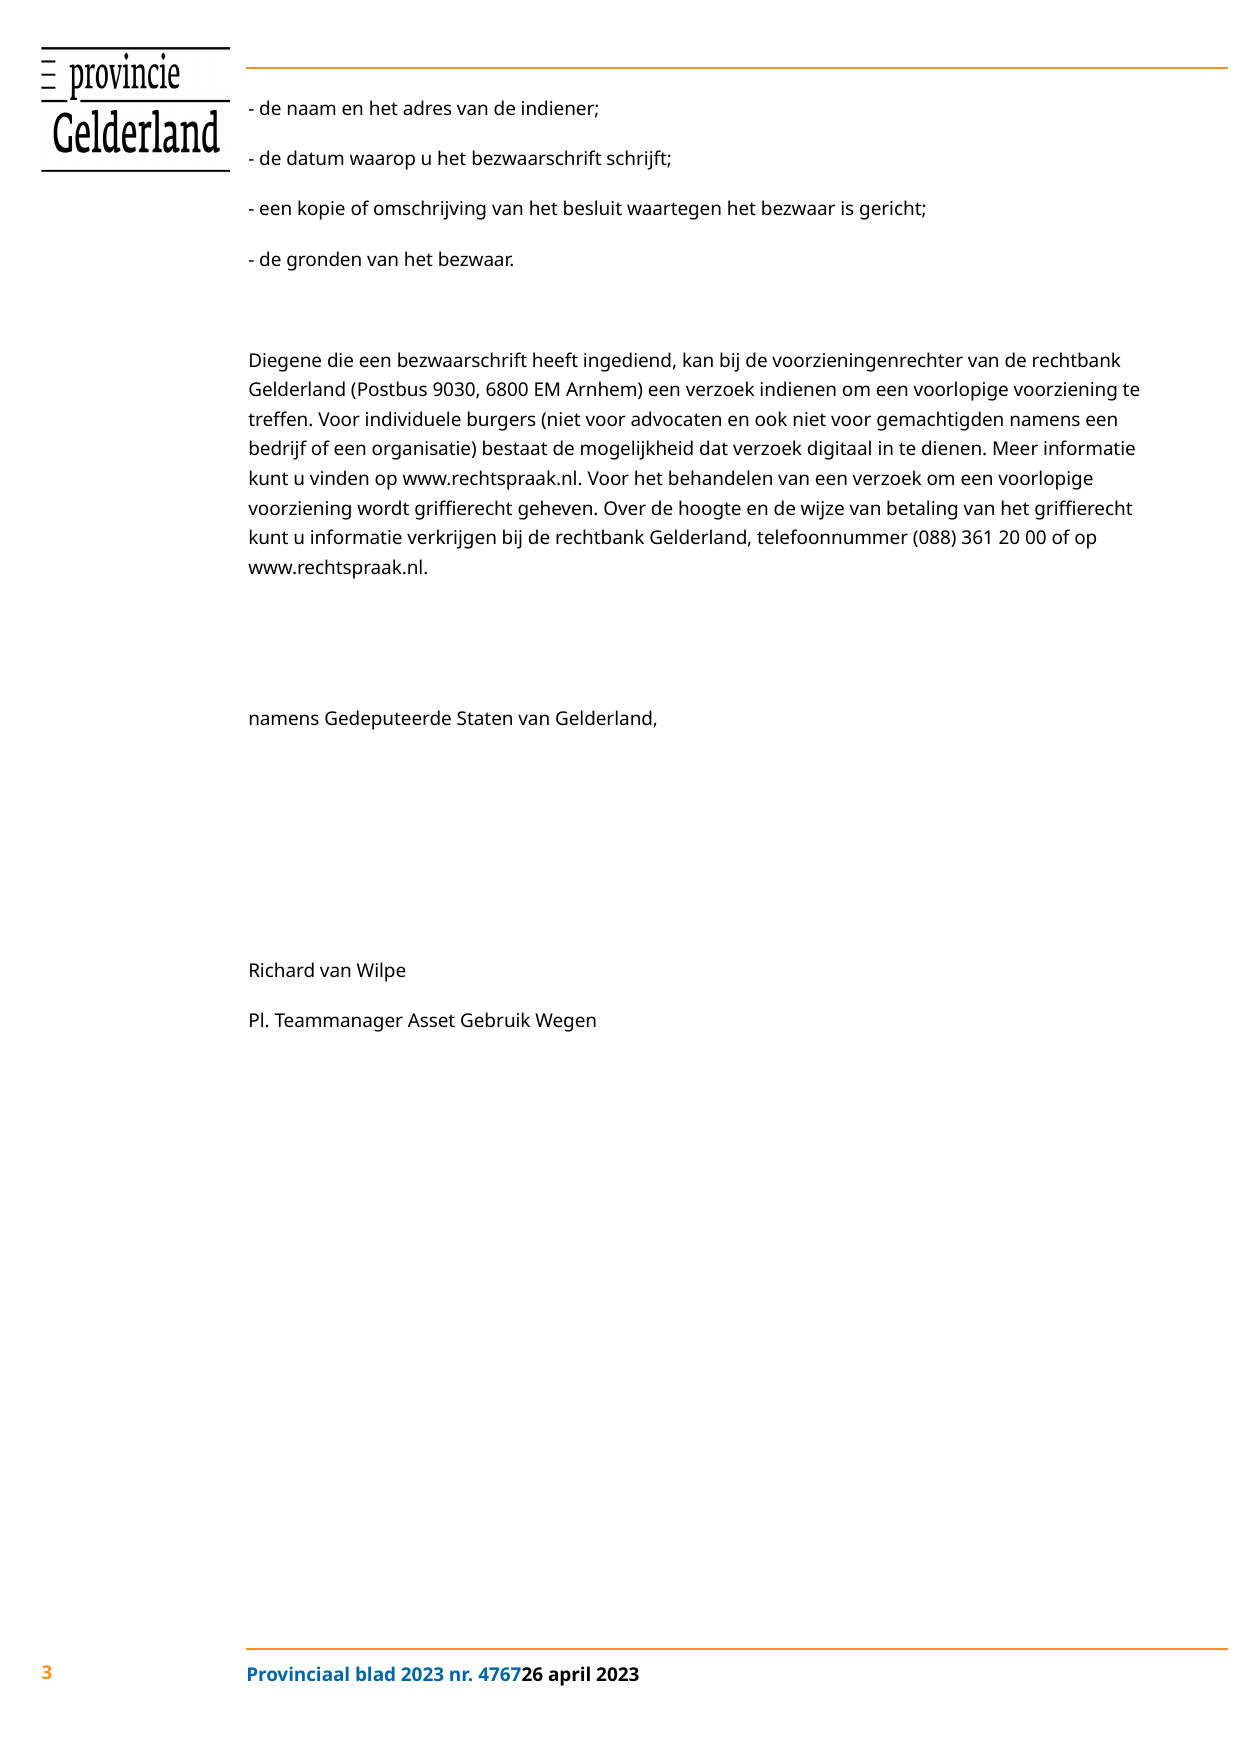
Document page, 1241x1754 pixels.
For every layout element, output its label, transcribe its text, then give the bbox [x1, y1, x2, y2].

text - de gronden van het bezwaar. [248, 246, 1152, 272]
text Pl. Teammanager Asset Gebruik Wegen [248, 1008, 1152, 1033]
text Diegene die een bezwaarschrift heeft ingediend, kan bij de voorzieningenrechter van de rechtbank Gelderland (Postbus 9030, 6800 EM Arnhem) een verzoek indienen om een voorlopige voorziening te treffen. Voor individuele burgers (niet voor advocaten en ook niet voor gemachtigden namens een bedrijf of een organisatie) bestaat de mogelijkheid dat verzoek digitaal in te dienen. Meer informatie kunt u vinden op www.rechtspraak.nl. Voor het behandelen van een verzoek om een voorlopige voorziening wordt griffierecht geheven. Over de hoogte en de wijze van betaling van het griffierecht kunt u informatie verkrijgen bij de rechtbank Gelderland, telefoonnummer (088) 361 20 00 of op www.rechtspraak.nl. [248, 347, 1152, 580]
text namens Gedeputeerde Staten van Gelderland, [248, 705, 1152, 731]
text Richard van Wilpe [248, 957, 1152, 983]
text - de naam en het adres van de indiener; [248, 95, 1152, 121]
picture [41, 47, 231, 172]
text - een kopie of omschrijving van het besluit waartegen het bezwaar is gericht; [248, 196, 1152, 221]
text - de datum waarop u het bezwaarschrift schrijft; [248, 145, 1152, 171]
